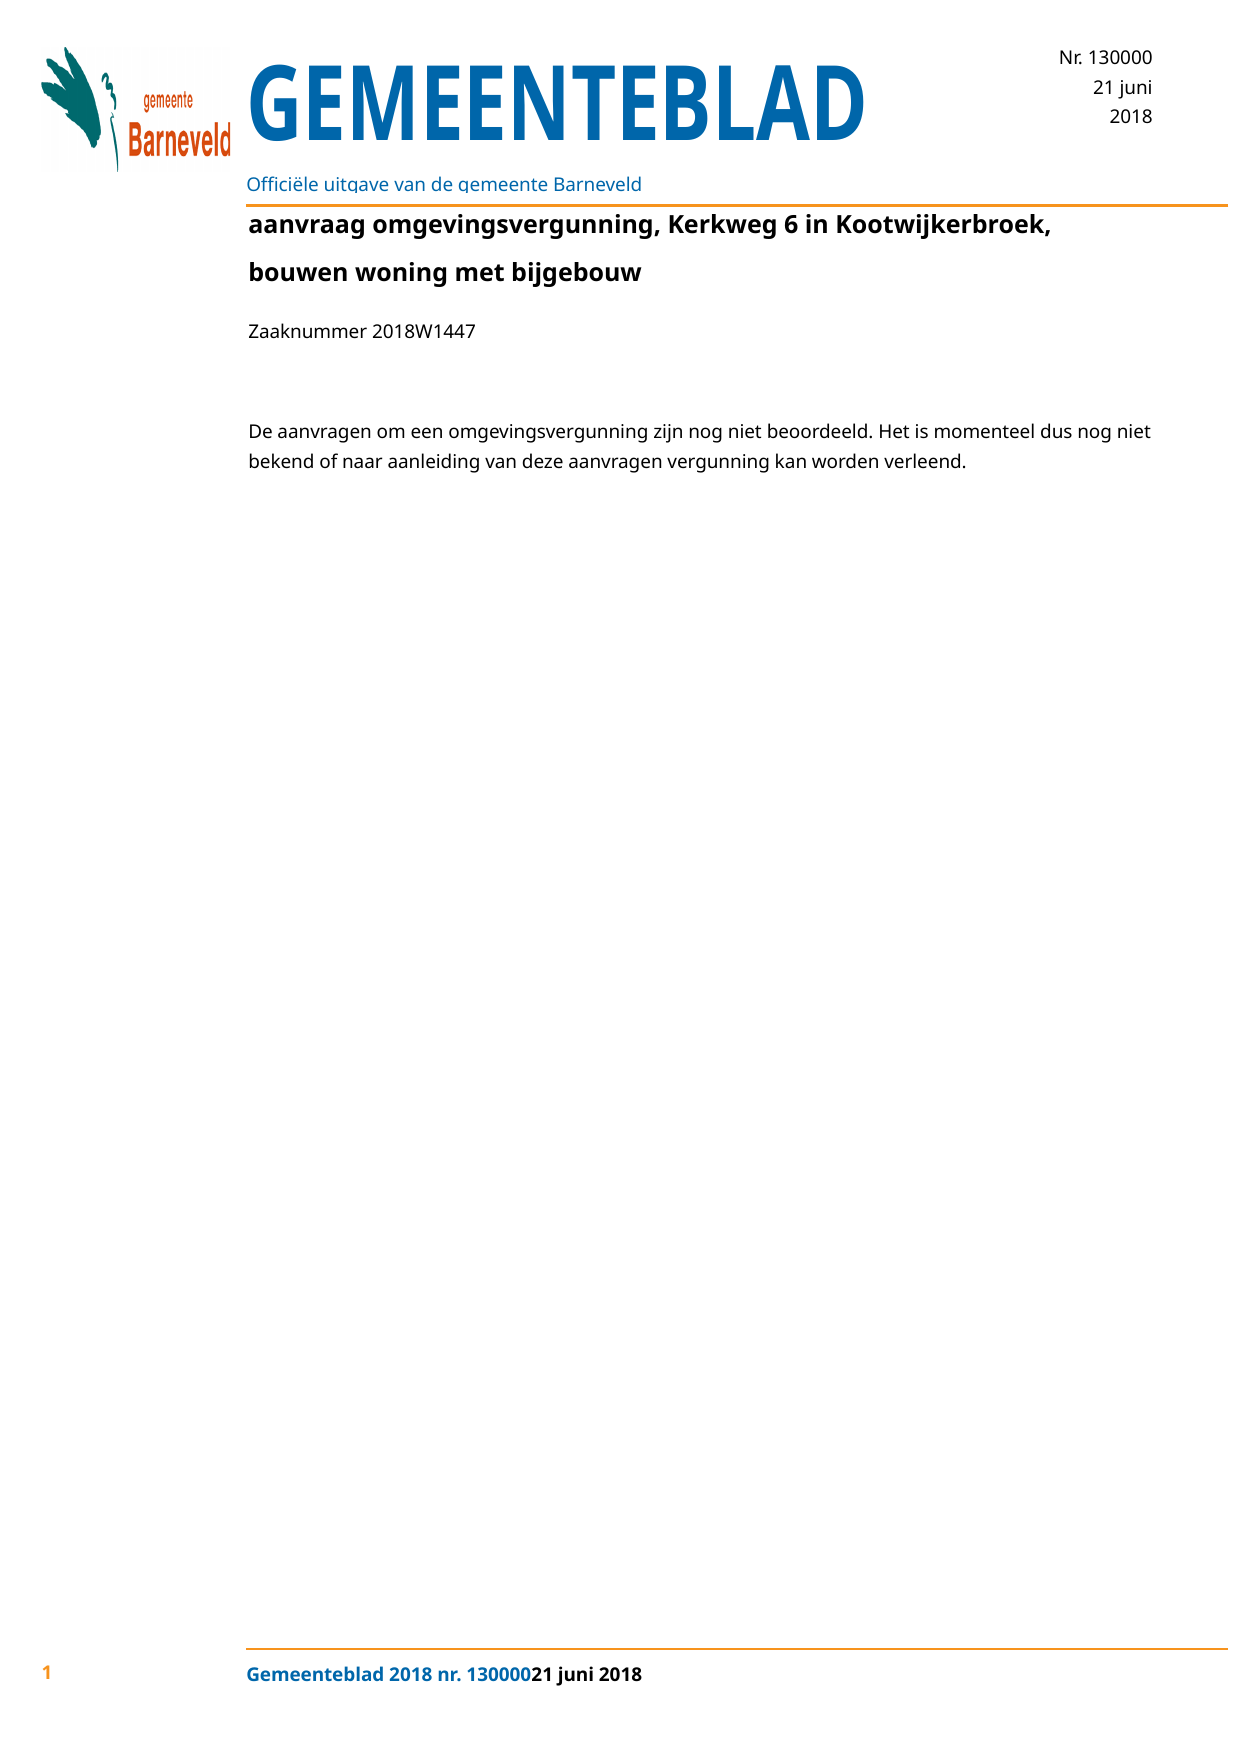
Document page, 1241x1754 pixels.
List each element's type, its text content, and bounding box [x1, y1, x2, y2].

picture [41, 47, 231, 172]
text De aanvragen om een omgevingsvergunning zijn nog niet beoordeeld. Het is momenteel dus nog niet bekend of naar aanleiding van deze aanvragen vergunning kan worden verleend. [248, 419, 1152, 474]
text aanvraag omgevingsvergunning, Kerkweg 6 in Kootwijkerbroek, bouwen woning met bijgebouw [248, 207, 1152, 288]
text Zaaknummer 2018W1447 [248, 318, 1152, 344]
